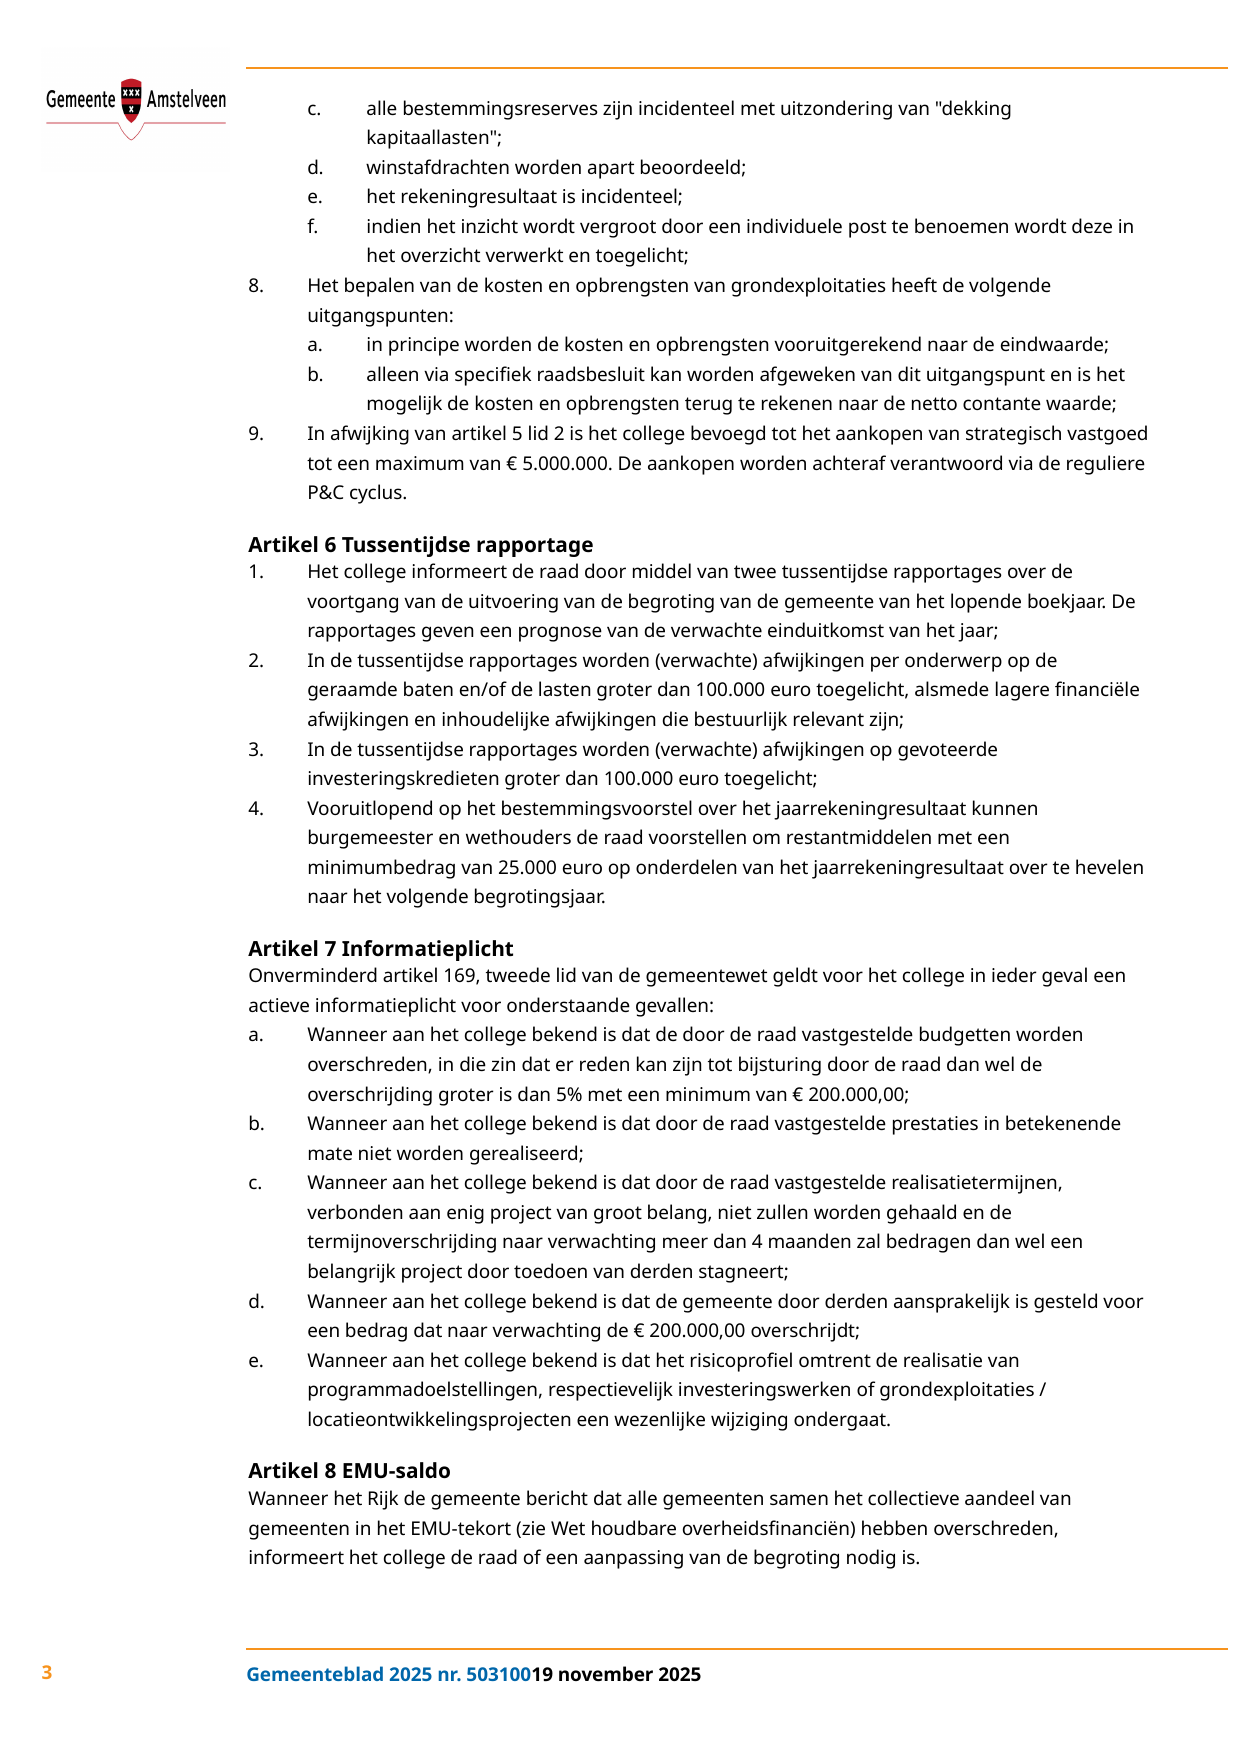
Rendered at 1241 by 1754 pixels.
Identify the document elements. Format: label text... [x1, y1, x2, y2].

list In de tussentijdse rapportages worden (verwachte) afwijkingen per onderwerp op de geraamde baten en/of de lasten groter dan 100.000 euro toegelicht, alsmede lagere financiële afwijkingen en inhoudelijke afwijkingen die bestuurlijk relevant zijn; [248, 647, 1152, 732]
text Artikel 8 EMU-saldo [248, 1457, 1152, 1485]
text Wanneer het Rijk de gemeente bericht dat alle gemeenten samen het collectieve aandeel van gemeenten in het EMU-tekort (zie Wet houdbare overheidsfinanciën) hebben overschreden, informeert het college de raad of een aanpassing van de begroting nodig is. [248, 1485, 1152, 1570]
text Artikel 6 Tussentijdse rapportage [248, 530, 1152, 558]
list Vooruitlopend op het bestemmingsvoorstel over het jaarrekeningresultaat kunnen burgemeester en wethouders de raad voorstellen om restantmiddelen met een minimumbedrag van 25.000 euro op onderdelen van het jaarrekeningresultaat over te hevelen naar het volgende begrotingsjaar. [248, 795, 1152, 909]
list In de tussentijdse rapportages worden (verwachte) afwijkingen op gevoteerde investeringskredieten groter dan 100.000 euro toegelicht; [248, 736, 1152, 791]
list Het college informeert de raad door middel van twee tussentijdse rapportages over de voortgang van de uitvoering van de begroting van de gemeente van het lopende boekjaar. De rapportages geven een prognose van de verwachte einduitkomst van het jaar; [248, 558, 1152, 643]
list Wanneer aan het college bekend is dat door de raad vastgestelde realisatietermijnen, verbonden aan enig project van groot belang, niet zullen worden gehaald en de termijnoverschrijding naar verwachting meer dan 4 maanden zal bedragen dan wel een belangrijk project door toedoen van derden stagneert; [248, 1169, 1152, 1284]
text Onverminderd artikel 169, tweede lid van de gemeentewet geldt voor het college in ieder geval een actieve informatieplicht voor onderstaande gevallen: [248, 962, 1152, 1018]
list Wanneer aan het college bekend is dat door de raad vastgestelde prestaties in betekenende mate niet worden gerealiseerd; [248, 1110, 1152, 1166]
list In afwijking van artikel 5 lid 2 is het college bevoegd tot het aankopen van strategisch vastgoed tot een maximum van € 5.000.000. De aankopen worden achteraf verantwoord via de reguliere P&C cyclus. [248, 420, 1152, 505]
list Wanneer aan het college bekend is dat het risicoprofiel omtrent de realisatie van programmadoelstellingen, respectievelijk investeringswerken of grondexploitaties / locatieontwikkelingsprojecten een wezenlijke wijziging ondergaat. [248, 1347, 1152, 1432]
list in principe worden de kosten en opbrengsten vooruitgerekend naar de eindwaarde; [307, 331, 1152, 357]
picture [41, 47, 231, 172]
list Het bepalen van de kosten en opbrengsten van grondexploitaties heeft de volgende uitgangspunten: [248, 272, 1152, 328]
list Wanneer aan het college bekend is dat de door de raad vastgestelde budgetten worden overschreden, in die zin dat er reden kan zijn tot bijsturing door de raad dan wel de overschrijding groter is dan 5% met een minimum van € 200.000,00; [248, 1022, 1152, 1107]
list alleen via specifiek raadsbesluit kan worden afgeweken van dit uitgangspunt en is het mogelijk de kosten en opbrengsten terug te rekenen naar de netto contante waarde; [307, 361, 1152, 416]
list het rekeningresultaat is incidenteel; [307, 183, 1152, 209]
list winstafdrachten worden apart beoordeeld; [307, 154, 1152, 180]
list indien het inzicht wordt vergroot door een individuele post te benoemen wordt deze in het overzicht verwerkt en toegelicht; [307, 213, 1152, 268]
text Artikel 7 Informatieplicht [248, 934, 1152, 962]
list Wanneer aan het college bekend is dat de gemeente door derden aansprakelijk is gesteld voor een bedrag dat naar verwachting de € 200.000,00 overschrijdt; [248, 1288, 1152, 1343]
list alle bestemmingsreserves zijn incidenteel met uitzondering van "dekking kapitaallasten"; [307, 95, 1152, 150]
